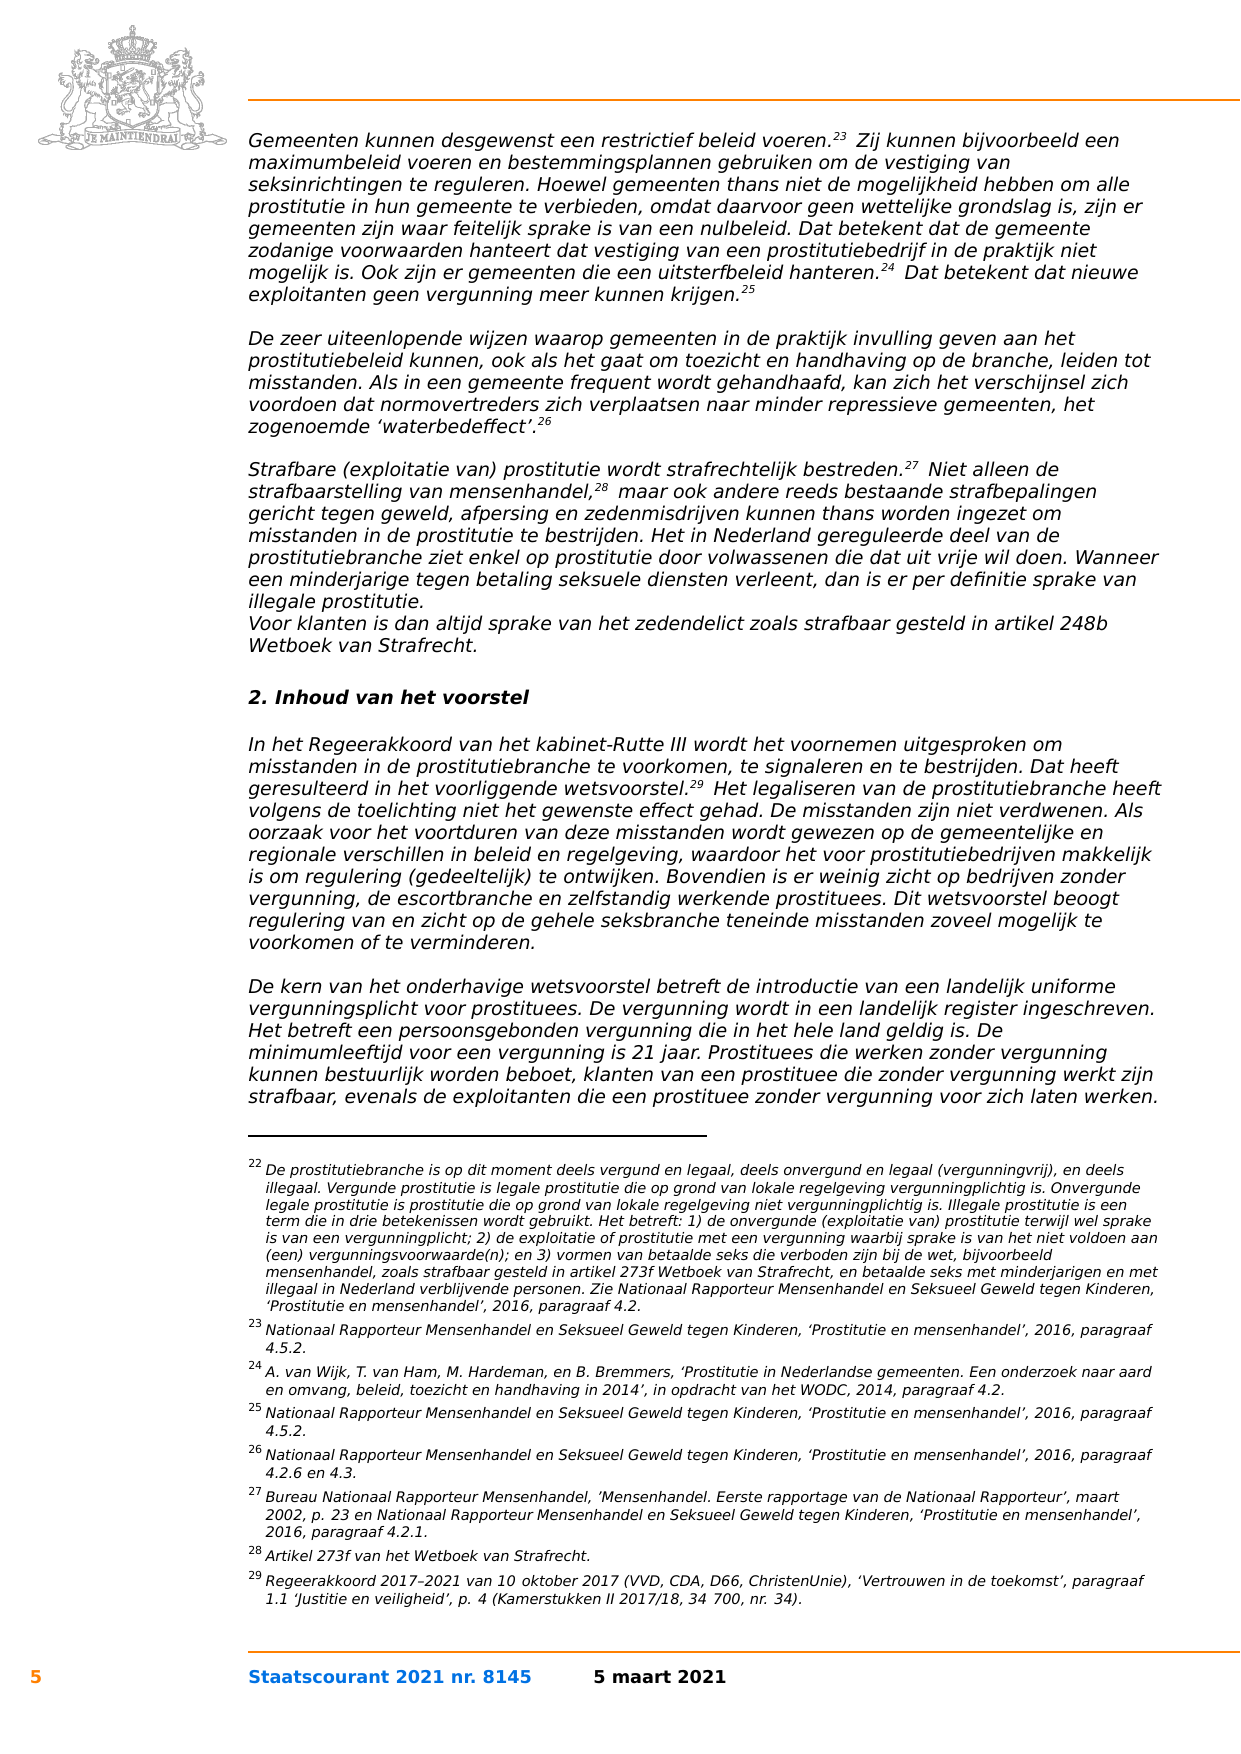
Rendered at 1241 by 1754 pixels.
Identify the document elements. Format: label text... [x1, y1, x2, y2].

text De zeer uiteenlopende wijzen waarop gemeenten in de praktijk invulling geven aan het prostitutiebeleid kunnen, ook als het gaat om toezicht en handhaving op de branche, leiden tot misstanden. Als in een gemeente frequent wordt gehandhaafd, kan zich het verschijnsel zich voordoen dat normovertreders zich verplaatsen naar minder repressieve gemeenten, het zogenoemde ‘waterbedeffect’. [248, 328, 1163, 437]
text Voor klanten is dan altijd sprake van het zedendelict zoals strafbaar gesteld in artikel 248b Wetboek van Strafrecht. [248, 613, 1163, 657]
text Regeerakkoord 2017–2021 van 10 oktober 2017 (VVD, CDA, D66, ChristenUnie), ‘Vertrouwen in de toekomst’, paragraaf 1.1 ‘Justitie en veiligheid’, p. 4 (Kamerstukken II 2017/18, 34 700, nr. 34). [248, 1569, 1163, 1608]
text Nationaal Rapporteur Mensenhandel en Seksueel Geweld tegen Kinderen, ‘Prostitutie en mensenhandel’, 2016, paragraaf 4.2.6 en 4.3. [248, 1443, 1163, 1482]
text De prostitutiebranche is op dit moment deels vergund en legaal, deels onvergund en legaal (vergunningvrij), en deels illegaal. Vergunde prostitutie is legale prostitutie die op grond van lokale regelgeving vergunningplichtig is. Onvergunde legale prostitutie is prostitutie die op grond van lokale regelgeving niet vergunningplichtig is. Illegale prostitutie is een term die in drie betekenissen wordt gebruikt. Het betreft: 1) de onvergunde (exploitatie van) prostitutie terwijl wel sprake is van een vergunningplicht; 2) de exploitatie of prostitutie met een vergunning waarbij sprake is van het niet voldoen aan (een) vergunningsvoorwaarde(n); en 3) vormen van betaalde seks die verboden zijn bij de wet, bijvoorbeeld mensenhandel, zoals strafbaar gesteld in artikel 273f Wetboek van Strafrecht, en betaalde seks met minderjarigen en met illegaal in Nederland verblijvende personen. Zie Nationaal Rapporteur Mensenhandel en Seksueel Geweld tegen Kinderen, ‘Prostitutie en mensenhandel’, 2016, paragraaf 4.2. [248, 1158, 1163, 1315]
text De kern van het onderhavige wetsvoorstel betreft de introductie van een landelijk uniforme vergunningsplicht voor prostituees. De vergunning wordt in een landelijk register ingeschreven. Het betreft een persoonsgebonden vergunning die in het hele land geldig is. De minimumleeftijd voor een vergunning is 21 jaar. Prostituees die werken zonder vergunning kunnen bestuurlijk worden beboet, klanten van een prostituee die zonder vergunning werkt zijn strafbaar, evenals de exploitanten die een prostituee zonder vergunning voor zich laten werken. [248, 976, 1163, 1108]
text In het Regeerakkoord van het kabinet-Rutte III wordt het voornemen uitgesproken om misstanden in de prostitutiebranche te voorkomen, te signaleren en te bestrijden. Dat heeft geresulteerd in het voorliggende wetsvoorstel. Het legaliseren van de prostitutiebranche heeft volgens de toelichting niet het gewenste effect gehad. De misstanden zijn niet verdwenen. Als oorzaak voor het voortduren van deze misstanden wordt gewezen op de gemeentelijke en regionale verschillen in beleid en regelgeving, waardoor het voor prostitutiebedrijven makkelijk is om regulering (gedeeltelijk) te ontwijken. Bovendien is er weinig zicht op bedrijven zonder vergunning, de escortbranche en zelfstandig werkende prostituees. Dit wetsvoorstel beoogt regulering van en zicht op de gehele seksbranche teneinde misstanden zoveel mogelijk te voorkomen of te verminderen. [248, 734, 1163, 954]
text Gemeenten kunnen desgewenst een restrictief beleid voeren. Zij kunnen bijvoorbeeld een maximumbeleid voeren en bestemmingsplannen gebruiken om de vestiging van seksinrichtingen te reguleren. Hoewel gemeenten thans niet de mogelijkheid hebben om alle prostitutie in hun gemeente te verbieden, omdat daarvoor geen wettelijke grondslag is, zijn er gemeenten zijn waar feitelijk sprake is van een nulbeleid. Dat betekent dat de gemeente zodanige voorwaarden hanteert dat vestiging van een prostitutiebedrijf in de praktijk niet mogelijk is. Ook zijn er gemeenten die een uitsterfbeleid hanteren. Dat betekent dat nieuwe exploitanten geen vergunning meer kunnen krijgen. [248, 130, 1163, 306]
subtitle 2. Inhoud van het voorstel [248, 687, 1163, 709]
picture [38, 25, 227, 150]
text A. van Wijk, T. van Ham, M. Hardeman, en B. Bremmers, ‘Prostitutie in Nederlandse gemeenten. Een onderzoek naar aard en omvang, beleid, toezicht en handhaving in 2014’, in opdracht van het WODC, 2014, paragraaf 4.2. [248, 1359, 1163, 1398]
text Nationaal Rapporteur Mensenhandel en Seksueel Geweld tegen Kinderen, ‘Prostitutie en mensenhandel’, 2016, paragraaf 4.5.2. [248, 1318, 1163, 1357]
text Nationaal Rapporteur Mensenhandel en Seksueel Geweld tegen Kinderen, ‘Prostitutie en mensenhandel’, 2016, paragraaf 4.5.2. [248, 1401, 1163, 1440]
text Strafbare (exploitatie van) prostitutie wordt strafrechtelijk bestreden. Niet alleen de strafbaarstelling van mensenhandel, maar ook andere reeds bestaande strafbepalingen gericht tegen geweld, afpersing en zedenmisdrijven kunnen thans worden ingezet om misstanden in de prostitutie te bestrijden. Het in Nederland gereguleerde deel van de prostitutiebranche ziet enkel op prostitutie door volwassenen die dat uit vrije wil doen. Wanneer een minderjarige tegen betaling seksuele diensten verleent, dan is er per definitie sprake van illegale prostitutie. [248, 459, 1163, 613]
text Artikel 273f van het Wetboek van Strafrecht. [248, 1544, 1163, 1566]
text Bureau Nationaal Rapporteur Mensenhandel, ’Mensenhandel. Eerste rapportage van de Nationaal Rapporteur’, maart 2002, p. 23 en Nationaal Rapporteur Mensenhandel en Seksueel Geweld tegen Kinderen, ‘Prostitutie en mensenhandel’, 2016, paragraaf 4.2.1. [248, 1485, 1163, 1541]
